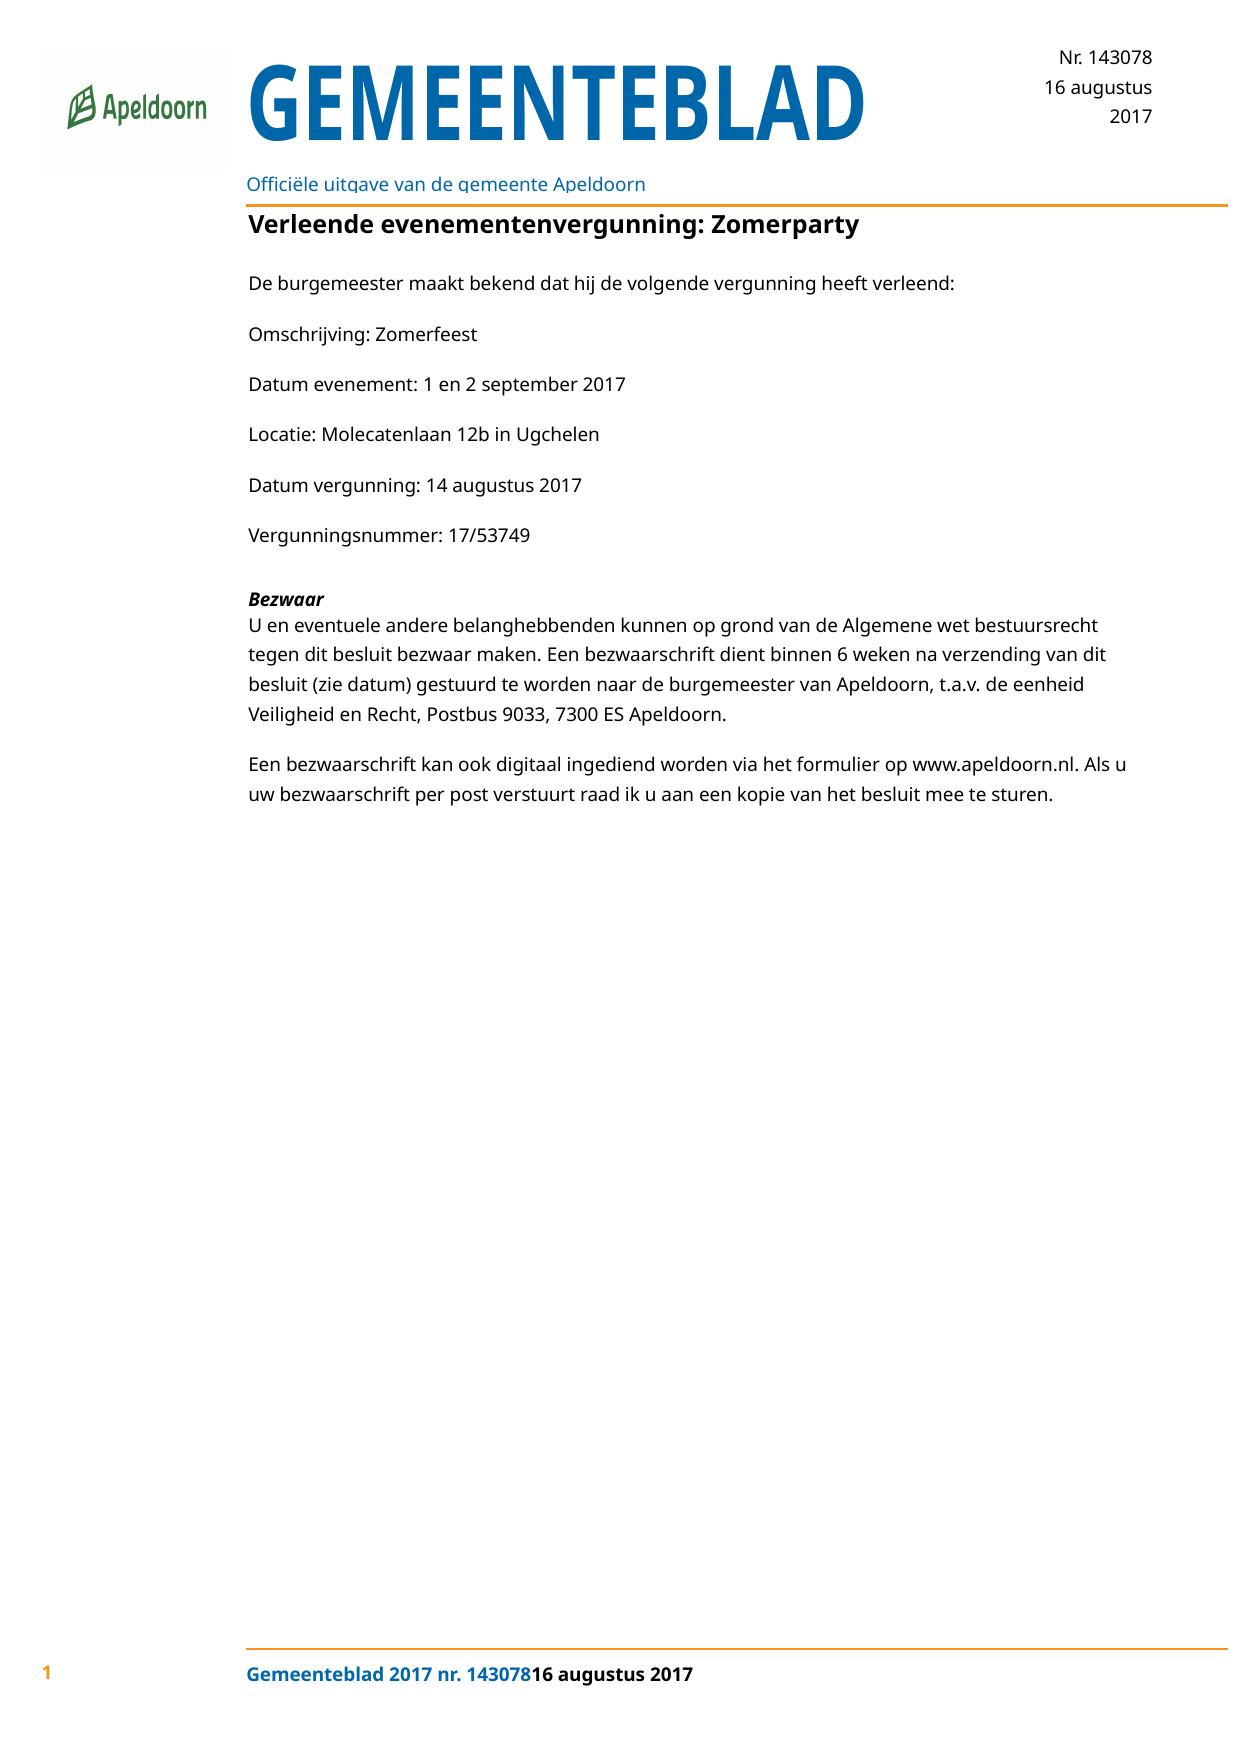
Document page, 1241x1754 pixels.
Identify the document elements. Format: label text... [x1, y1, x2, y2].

text Een bezwaarschrift kan ook digitaal ingediend worden via het formulier op www.apeldoorn.nl. Als u uw bezwaarschrift per post verstuurt raad ik u aan een kopie van het besluit mee te sturen. [248, 751, 1152, 807]
text U en eventuele andere belanghebbenden kunnen op grond van de Algemene wet bestuursrecht tegen dit besluit bezwaar maken. Een bezwaarschrift dient binnen 6 weken na verzending van dit besluit (zie datum) gestuurd te worden naar de burgemeester van Apeldoorn, t.a.v. de eenheid Veiligheid en Recht, Postbus 9033, 7300 ES Apeldoorn. [248, 612, 1152, 727]
picture [41, 47, 231, 172]
text Datum evenement: 1 en 2 september 2017 [248, 371, 1152, 397]
text Datum vergunning: 14 augustus 2017 [248, 472, 1152, 498]
text Locatie: Molecatenlaan 12b in Ugchelen [248, 422, 1152, 447]
text Omschrijving: Zomerfeest [248, 321, 1152, 346]
text Bezwaar [248, 586, 1152, 612]
text Vergunningsnummer: 17/53749 [248, 522, 1152, 548]
text De burgemeester maakt bekend dat hij de volgende vergunning heeft verleend: [248, 270, 1152, 296]
text Verleende evenementenvergunning: Zomerparty [248, 207, 1152, 241]
